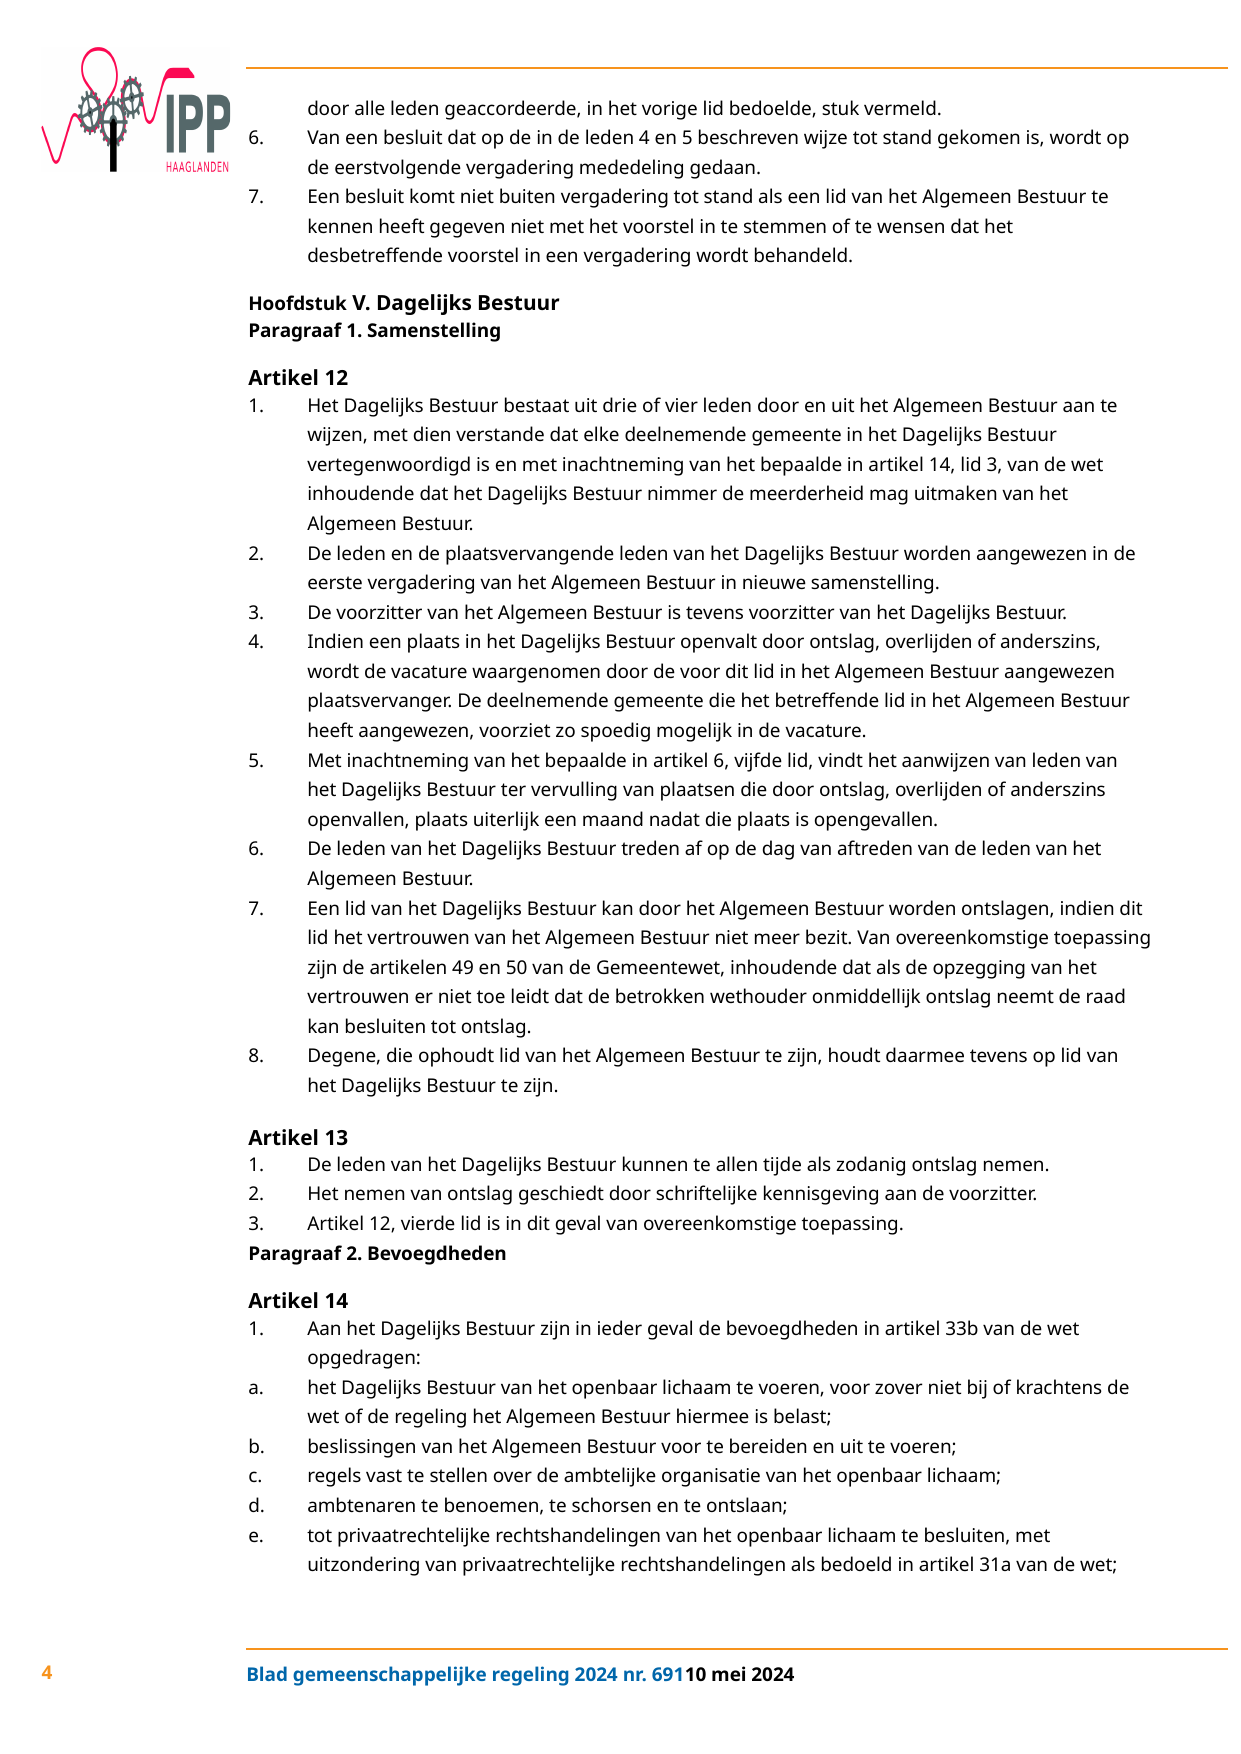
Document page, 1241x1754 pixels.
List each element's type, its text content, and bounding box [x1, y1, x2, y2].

list De leden en de plaatsvervangende leden van het Dagelijks Bestuur worden aangewezen in de eerste vergadering van het Algemeen Bestuur in nieuwe samenstelling. [248, 540, 1152, 595]
text Hoofdstuk V. Dagelijks Bestuur [248, 288, 1152, 317]
list Met inachtneming van het bepaalde in artikel 6, vijfde lid, vindt het aanwijzen van leden van het Dagelijks Bestuur ter vervulling van plaatsen die door ontslag, overlijden of anderszins openvallen, plaats uiterlijk een maand nadat die plaats is opengevallen. [248, 747, 1152, 832]
text Paragraaf 1. Samenstelling [248, 317, 1152, 342]
picture [41, 47, 231, 172]
list Indien een plaats in het Dagelijks Bestuur openvalt door ontslag, overlijden of anderszins, wordt de vacature waargenomen door de voor dit lid in het Algemeen Bestuur aangewezen plaatsvervanger. De deelnemende gemeente die het betreffende lid in het Algemeen Bestuur heeft aangewezen, voorziet zo spoedig mogelijk in de vacature. [248, 628, 1152, 743]
text Artikel 13 [248, 1123, 1152, 1151]
list door alle leden geaccordeerde, in het vorige lid bedoelde, stuk vermeld. [248, 95, 1152, 121]
list De leden van het Dagelijks Bestuur treden af op de dag van aftreden van de leden van het Algemeen Bestuur. [248, 836, 1152, 891]
list De leden van het Dagelijks Bestuur kunnen te allen tijde als zodanig ontslag nemen. [248, 1151, 1152, 1177]
list Aan het Dagelijks Bestuur zijn in ieder geval de bevoegdheden in artikel 33b van de wet opgedragen: [248, 1315, 1152, 1370]
list Het nemen van ontslag geschiedt door schriftelijke kennisgeving aan de voorzitter. [248, 1181, 1152, 1206]
text Artikel 12 [248, 363, 1152, 392]
list regels vast te stellen over de ambtelijke organisatie van het openbaar lichaam; [248, 1463, 1152, 1488]
list Een lid van het Dagelijks Bestuur kan door het Algemeen Bestuur worden ontslagen, indien dit lid het vertrouwen van het Algemeen Bestuur niet meer bezit. Van overeenkomstige toepassing zijn de artikelen 49 en 50 van de Gemeentewet, inhoudende dat als de opzegging van het vertrouwen er niet toe leidt dat de betrokken wethouder onmiddellijk ontslag neemt de raad kan besluiten tot ontslag. [248, 895, 1152, 1039]
list Artikel 12, vierde lid is in dit geval van overeenkomstige toepassing. [248, 1210, 1152, 1236]
list Degene, die ophoudt lid van het Algemeen Bestuur te zijn, houdt daarmee tevens op lid van het Dagelijks Bestuur te zijn. [248, 1043, 1152, 1098]
list Van een besluit dat op de in de leden 4 en 5 beschreven wijze tot stand gekomen is, wordt op de eerstvolgende vergadering mededeling gedaan. [248, 124, 1152, 180]
list Het Dagelijks Bestuur bestaat uit drie of vier leden door en uit het Algemeen Bestuur aan te wijzen, met dien verstande dat elke deelnemende gemeente in het Dagelijks Bestuur vertegenwoordigd is en met inachtneming van het bepaalde in artikel 14, lid 3, van de wet inhoudende dat het Dagelijks Bestuur nimmer de meerderheid mag uitmaken van het Algemeen Bestuur. [248, 392, 1152, 536]
list het Dagelijks Bestuur van het openbaar lichaam te voeren, voor zover niet bij of krachtens de wet of de regeling het Algemeen Bestuur hiermee is belast; [248, 1374, 1152, 1429]
list Een besluit komt niet buiten vergadering tot stand als een lid van het Algemeen Bestuur te kennen heeft gegeven niet met het voorstel in te stemmen of te wensen dat het desbetreffende voorstel in een vergadering wordt behandeld. [248, 183, 1152, 268]
text Paragraaf 2. Bevoegdheden [248, 1240, 1152, 1266]
list ambtenaren te benoemen, te schorsen en te ontslaan; [248, 1492, 1152, 1518]
list beslissingen van het Algemeen Bestuur voor te bereiden en uit te voeren; [248, 1433, 1152, 1459]
text Artikel 14 [248, 1286, 1152, 1315]
list tot privaatrechtelijke rechtshandelingen van het openbaar lichaam te besluiten, met uitzondering van privaatrechtelijke rechtshandelingen als bedoeld in artikel 31a van de wet; [248, 1522, 1152, 1577]
list De voorzitter van het Algemeen Bestuur is tevens voorzitter van het Dagelijks Bestuur. [248, 599, 1152, 624]
